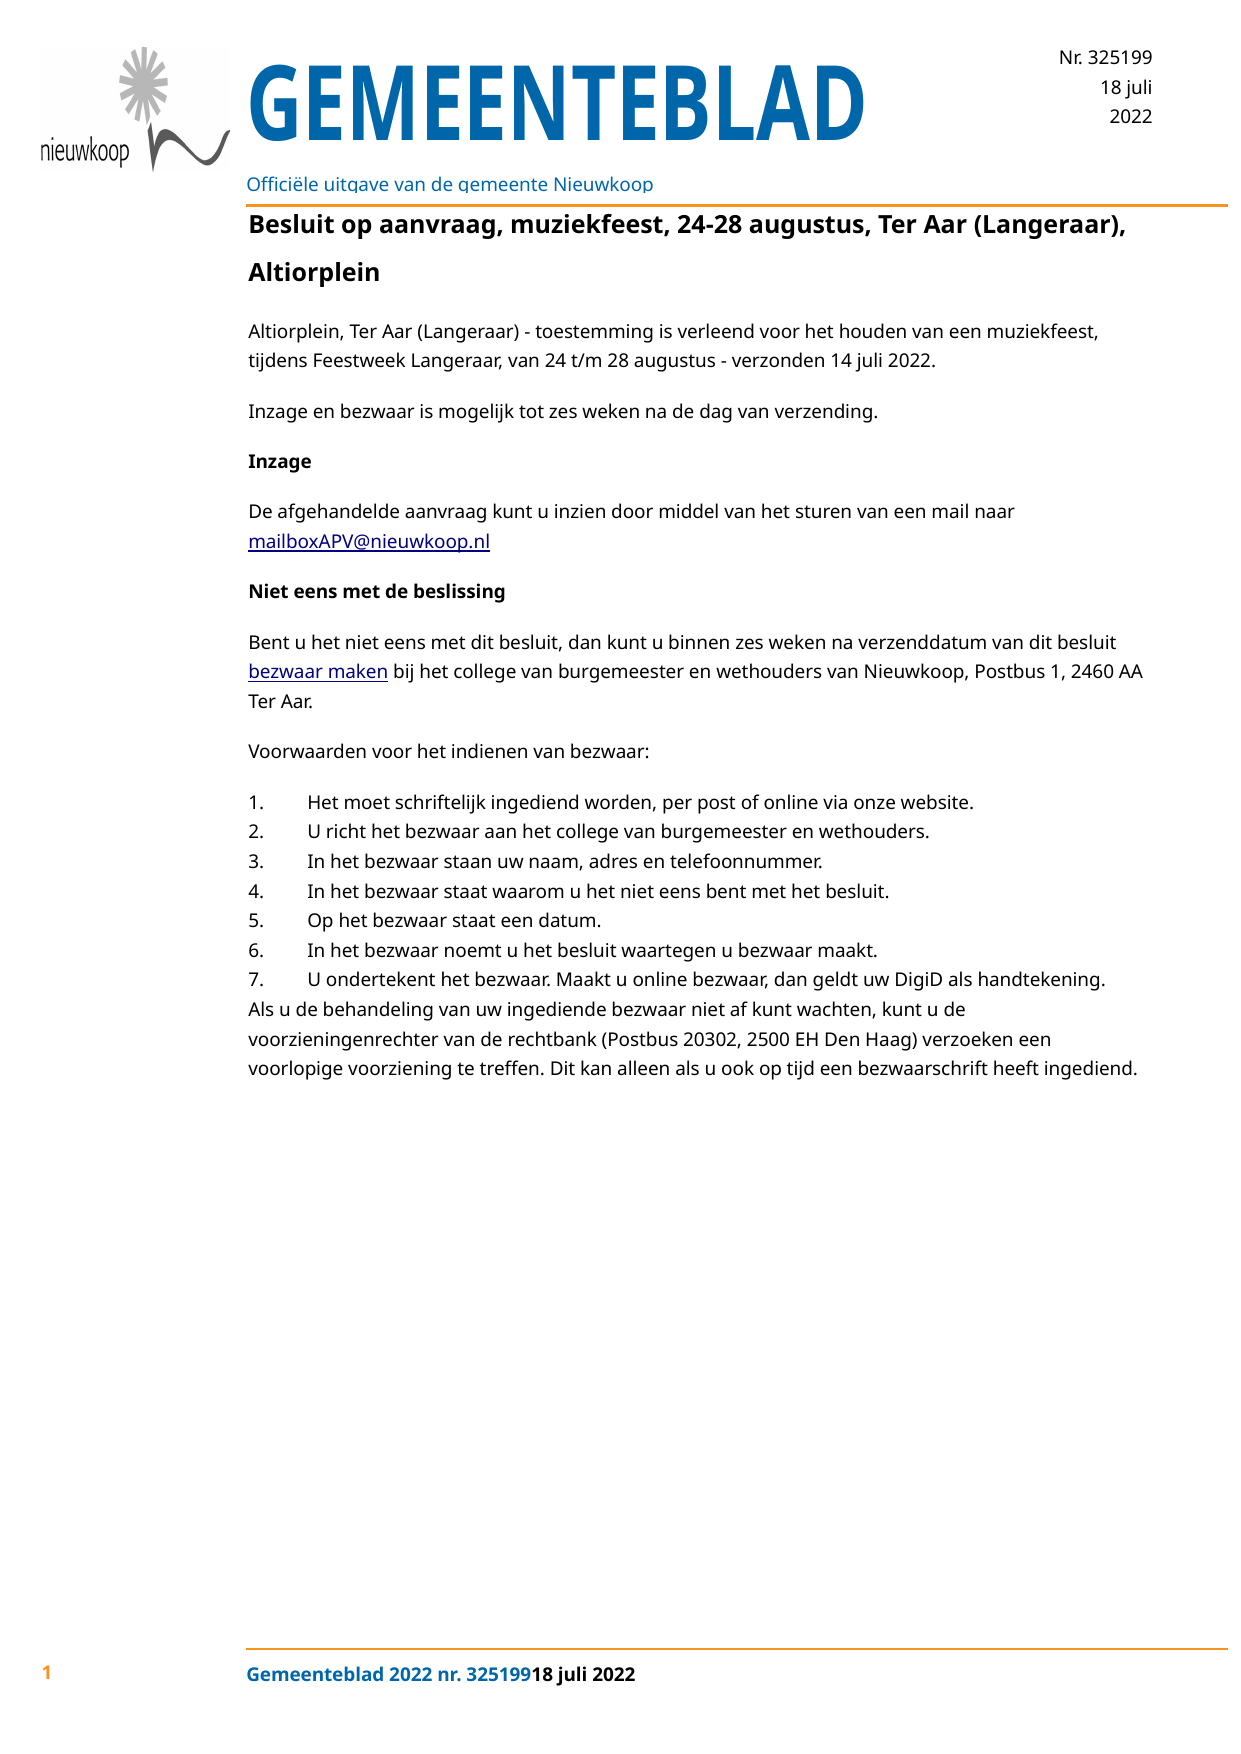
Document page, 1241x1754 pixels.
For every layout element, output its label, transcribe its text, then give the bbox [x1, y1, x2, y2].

list U richt het bezwaar aan het college van burgemeester en wethouders. [248, 819, 1152, 844]
text Bent u het niet eens met dit besluit, dan kunt u binnen zes weken na verzenddatum van dit besluit bezwaar maken bij het college van burgemeester en wethouders van Nieuwkoop, Postbus 1, 2460 AA Ter Aar. [248, 629, 1152, 714]
list In het bezwaar staat waarom u het niet eens bent met het besluit. [248, 878, 1152, 904]
list In het bezwaar staan uw naam, adres en telefoonnummer. [248, 848, 1152, 874]
text Voorwaarden voor het indienen van bezwaar: [248, 739, 1152, 764]
picture [41, 47, 231, 172]
list Op het bezwaar staat een datum. [248, 907, 1152, 933]
list U ondertekent het bezwaar. Maakt u online bezwaar, dan geldt uw DigiD als handtekening. [248, 967, 1152, 992]
text Inzage [248, 448, 1152, 474]
list In het bezwaar noemt u het besluit waartegen u bezwaar maakt. [248, 937, 1152, 963]
text Inzage en bezwaar is mogelijk tot zes weken na de dag van verzending. [248, 398, 1152, 424]
list Het moet schriftelijk ingediend worden, per post of online via onze website. [248, 789, 1152, 815]
text Altiorplein, Ter Aar (Langeraar) - toestemming is verleend voor het houden van een muziekfeest, tijdens Feestweek Langeraar, van 24 t/m 28 augustus - verzonden 14 juli 2022. [248, 318, 1152, 373]
text Als u de behandeling van uw ingediende bezwaar niet af kunt wachten, kunt u de voorzieningenrechter van de rechtbank (Postbus 20302, 2500 EH Den Haag) verzoeken een voorlopige voorziening te treffen. Dit kan alleen als u ook op tijd een bezwaarschrift heeft ingediend. [248, 996, 1152, 1081]
text Niet eens met de beslissing [248, 579, 1152, 604]
text De afgehandelde aanvraag kunt u inzien door middel van het sturen van een mail naar mailboxAPV@nieuwkoop.nl [248, 499, 1152, 554]
text Besluit op aanvraag, muziekfeest, 24-28 augustus, Ter Aar (Langeraar), Altiorplein [248, 207, 1152, 288]
